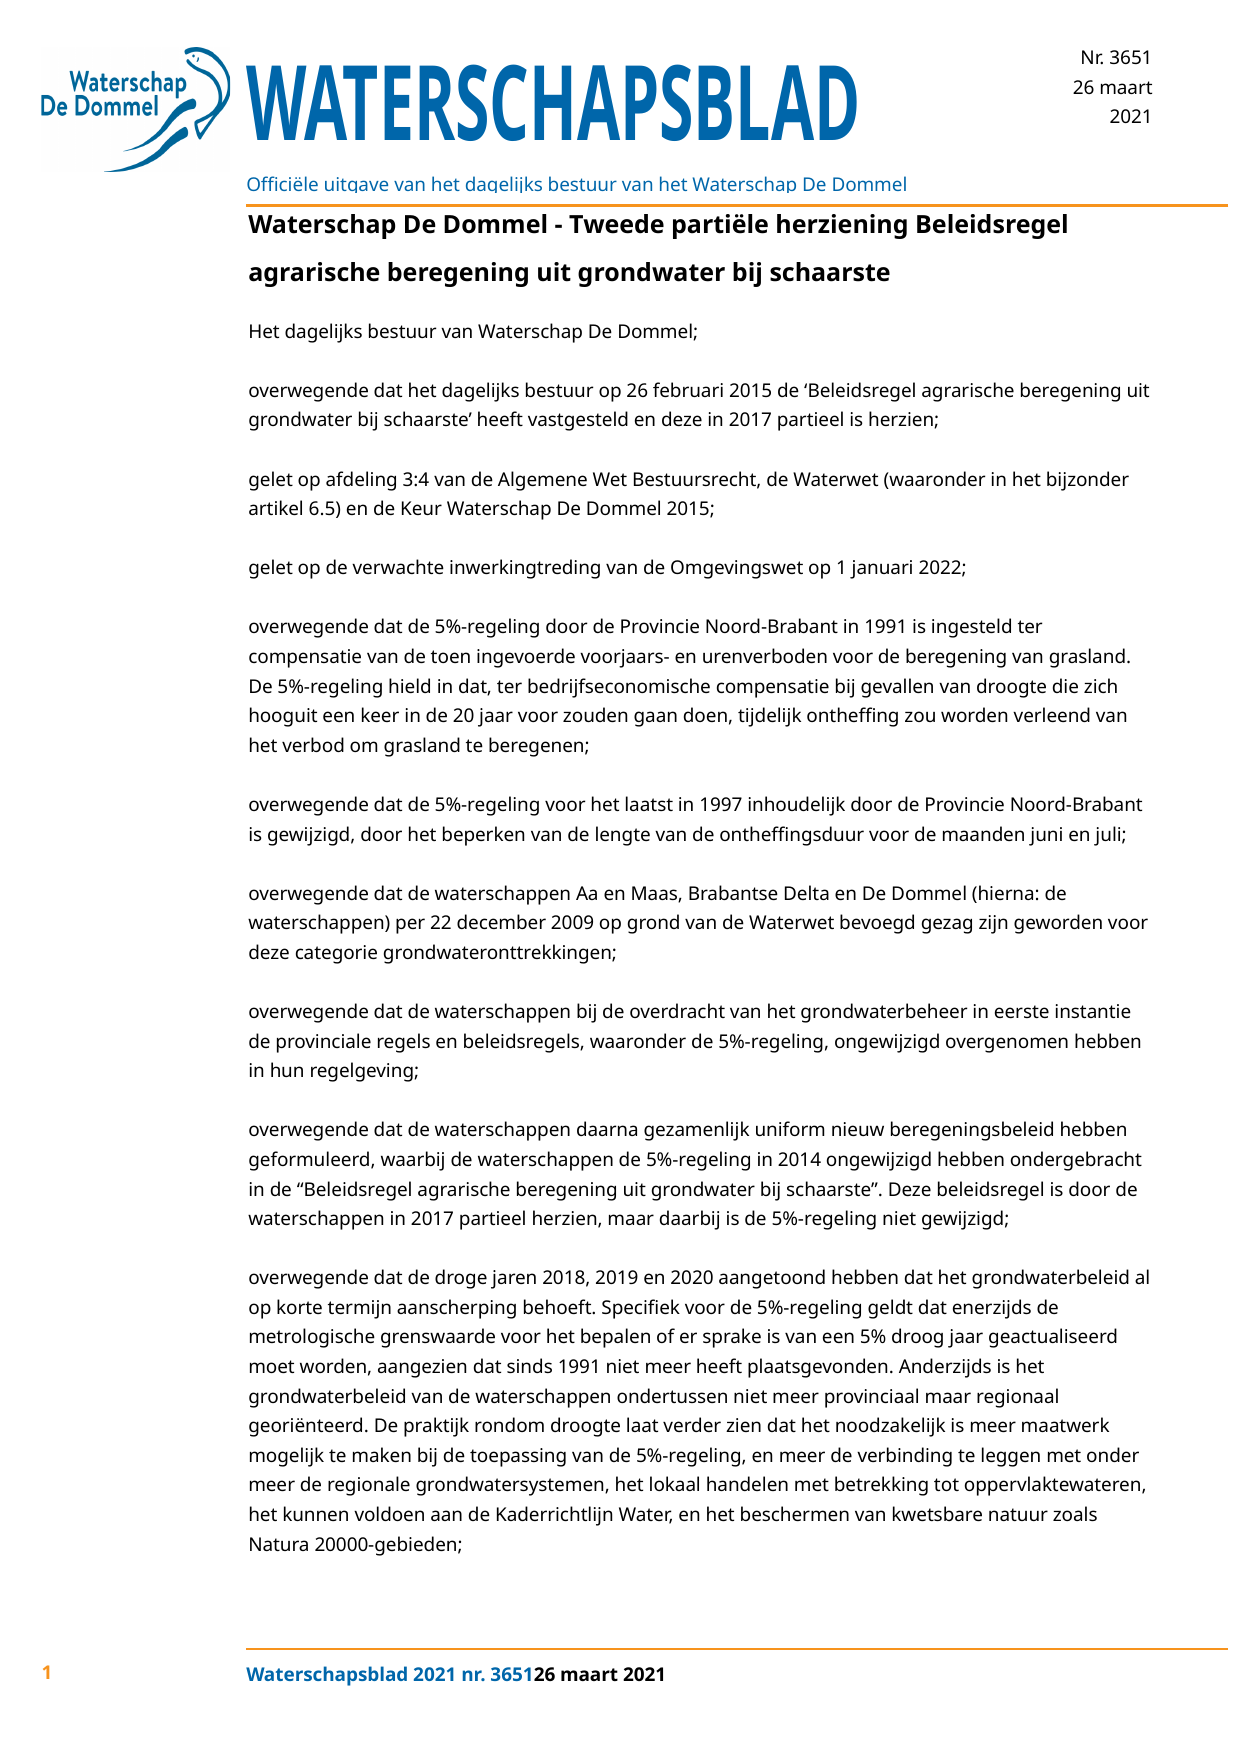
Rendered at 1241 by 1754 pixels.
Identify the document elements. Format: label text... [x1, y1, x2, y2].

text overwegende dat het dagelijks bestuur op 26 februari 2015 de ‘Beleidsregel agrarische beregening uit grondwater bij schaarste’ heeft vastgesteld en deze in 2017 partieel is herzien; [248, 377, 1152, 432]
text overwegende dat de waterschappen daarna gezamenlijk uniform nieuw beregeningsbeleid hebben geformuleerd, waarbij de waterschappen de 5%-regeling in 2014 ongewijzigd hebben ondergebracht in de “Beleidsregel agrarische beregening uit grondwater bij schaarste”. Deze beleidsregel is door de waterschappen in 2017 partieel herzien, maar daarbij is de 5%-regeling niet gewijzigd; [248, 1117, 1152, 1231]
text Waterschap De Dommel - Tweede partiële herziening Beleidsregel agrarische beregening uit grondwater bij schaarste [248, 207, 1152, 288]
picture [41, 47, 231, 172]
text overwegende dat de 5%-regeling door de Provincie Noord-Brabant in 1991 is ingesteld ter compensatie van de toen ingevoerde voorjaars- en urenverboden voor de beregening van grasland. De 5%-regeling hield in dat, ter bedrijfseconomische compensatie bij gevallen van droogte die zich hooguit een keer in de 20 jaar voor zouden gaan doen, tijdelijk ontheffing zou worden verleend van het verbod om grasland te beregenen; [248, 614, 1152, 758]
text gelet op de verwachte inwerkingtreding van de Omgevingswet op 1 januari 2022; [248, 554, 1152, 580]
picture [45, 99, 51, 111]
text gelet op afdeling 3:4 van de Algemene Wet Bestuursrecht, de Waterwet (waaronder in het bijzonder artikel 6.5) en de Keur Waterschap De Dommel 2015; [248, 466, 1152, 521]
text overwegende dat de droge jaren 2018, 2019 en 2020 aangetoond hebben dat het grondwaterbeleid al op korte termijn aanscherping behoeft. Specifiek voor de 5%-regeling geldt dat enerzijds de metrologische grenswaarde voor het bepalen of er sprake is van een 5% droog jaar geactualiseerd moet worden, aangezien dat sinds 1991 niet meer heeft plaatsgevonden. Anderzijds is het grondwaterbeleid van de waterschappen ondertussen niet meer provinciaal maar regionaal georiënteerd. De praktijk rondom droogte laat verder zien dat het noodzakelijk is meer maatwerk mogelijk te maken bij de toepassing van de 5%-regeling, en meer de verbinding te leggen met onder meer de regionale grondwatersystemen, het lokaal handelen met betrekking tot oppervlaktewateren, het kunnen voldoen aan de Kaderrichtlijn Water, en het beschermen van kwetsbare natuur zoals Natura 20000-gebieden; [248, 1264, 1152, 1557]
text overwegende dat de waterschappen bij de overdracht van het grondwaterbeheer in eerste instantie de provinciale regels en beleidsregels, waaronder de 5%-regeling, ongewijzigd overgenomen hebben in hun regelgeving; [248, 998, 1152, 1083]
picture [198, 118, 210, 131]
picture [204, 47, 231, 76]
text overwegende dat de 5%-regeling voor het laatst in 1997 inhoudelijk door de Provincie Noord-Brabant is gewijzigd, door het beperken van de lengte van de ontheffingsduur voor de maanden juni en juli; [248, 791, 1152, 847]
text overwegende dat de waterschappen Aa en Maas, Brabantse Delta en De Dommel (hierna: de waterschappen) per 22 december 2009 op grond van de Waterwet bevoegd gezag zijn geworden voor deze categorie grondwateronttrekkingen; [248, 880, 1152, 965]
text Het dagelijks bestuur van Waterschap De Dommel; [248, 318, 1152, 344]
